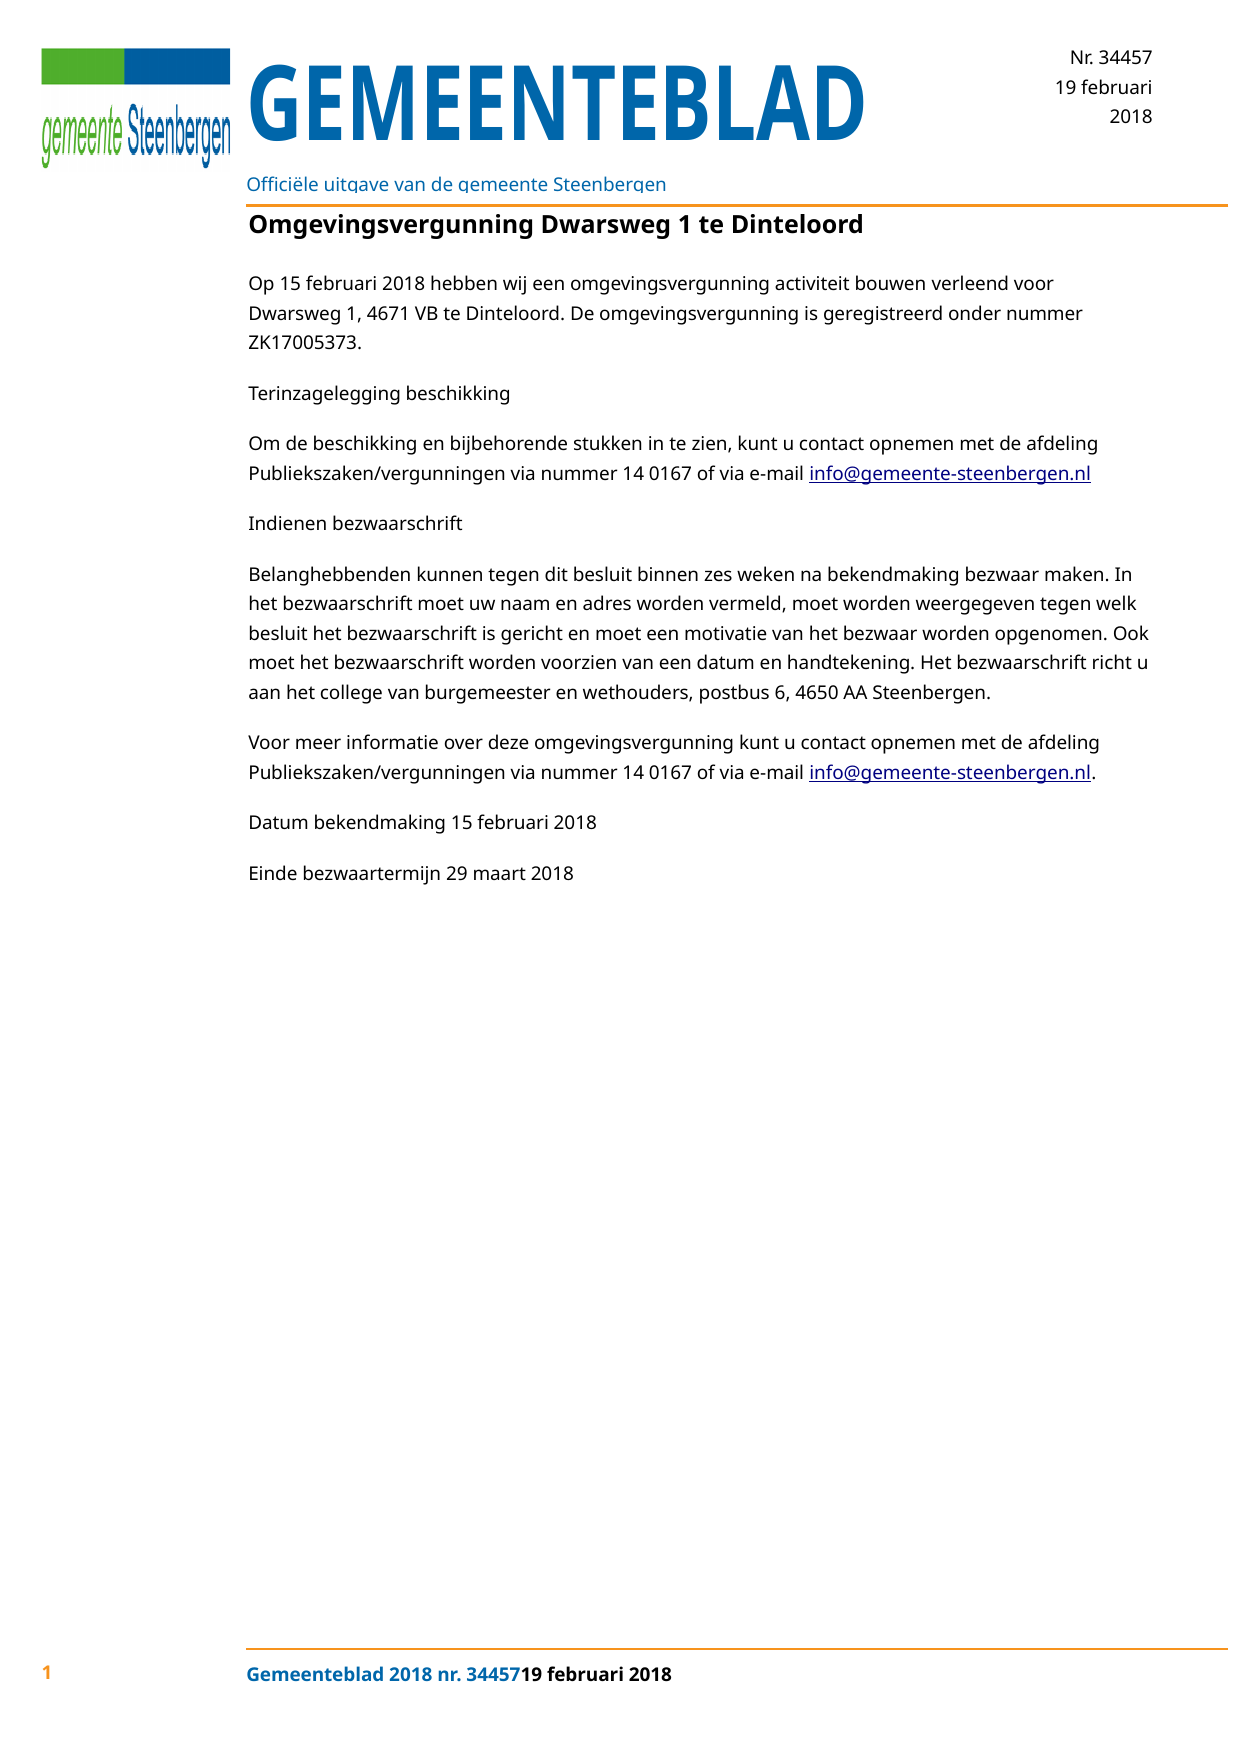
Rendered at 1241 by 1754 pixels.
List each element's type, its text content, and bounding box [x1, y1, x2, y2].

text Op 15 februari 2018 hebben wij een omgevingsvergunning activiteit bouwen verleend voor Dwarsweg 1, 4671 VB te Dinteloord. De omgevingsvergunning is geregistreerd onder nummer ZK17005373. [248, 270, 1152, 355]
text Belanghebbenden kunnen tegen dit besluit binnen zes weken na bekendmaking bezwaar maken. In het bezwaarschrift moet uw naam en adres worden vermeld, moet worden weergegeven tegen welk besluit het bezwaarschrift is gericht en moet een motivatie van het bezwaar worden opgenomen. Ook moet het bezwaarschrift worden voorzien van een datum en handtekening. Het bezwaarschrift richt u aan het college van burgemeester en wethouders, postbus 6, 4650 AA Steenbergen. [248, 561, 1152, 705]
text Datum bekendmaking 15 februari 2018 [248, 809, 1152, 835]
text Omgevingsvergunning Dwarsweg 1 te Dinteloord [248, 207, 1152, 241]
text Indienen bezwaarschrift [248, 510, 1152, 536]
text Om de beschikking en bijbehorende stukken in te zien, kunt u contact opnemen met de afdeling Publiekszaken/vergunningen via nummer 14 0167 of via e-mail info@gemeente-steenbergen.nl [248, 430, 1152, 486]
picture [41, 47, 231, 172]
text Einde bezwaartermijn 29 maart 2018 [248, 860, 1152, 886]
text Voor meer informatie over deze omgevingsvergunning kunt u contact opnemen met de afdeling Publiekszaken/vergunningen via nummer 14 0167 of via e-mail info@gemeente-steenbergen.nl. [248, 729, 1152, 785]
text Terinzagelegging beschikking [248, 380, 1152, 406]
